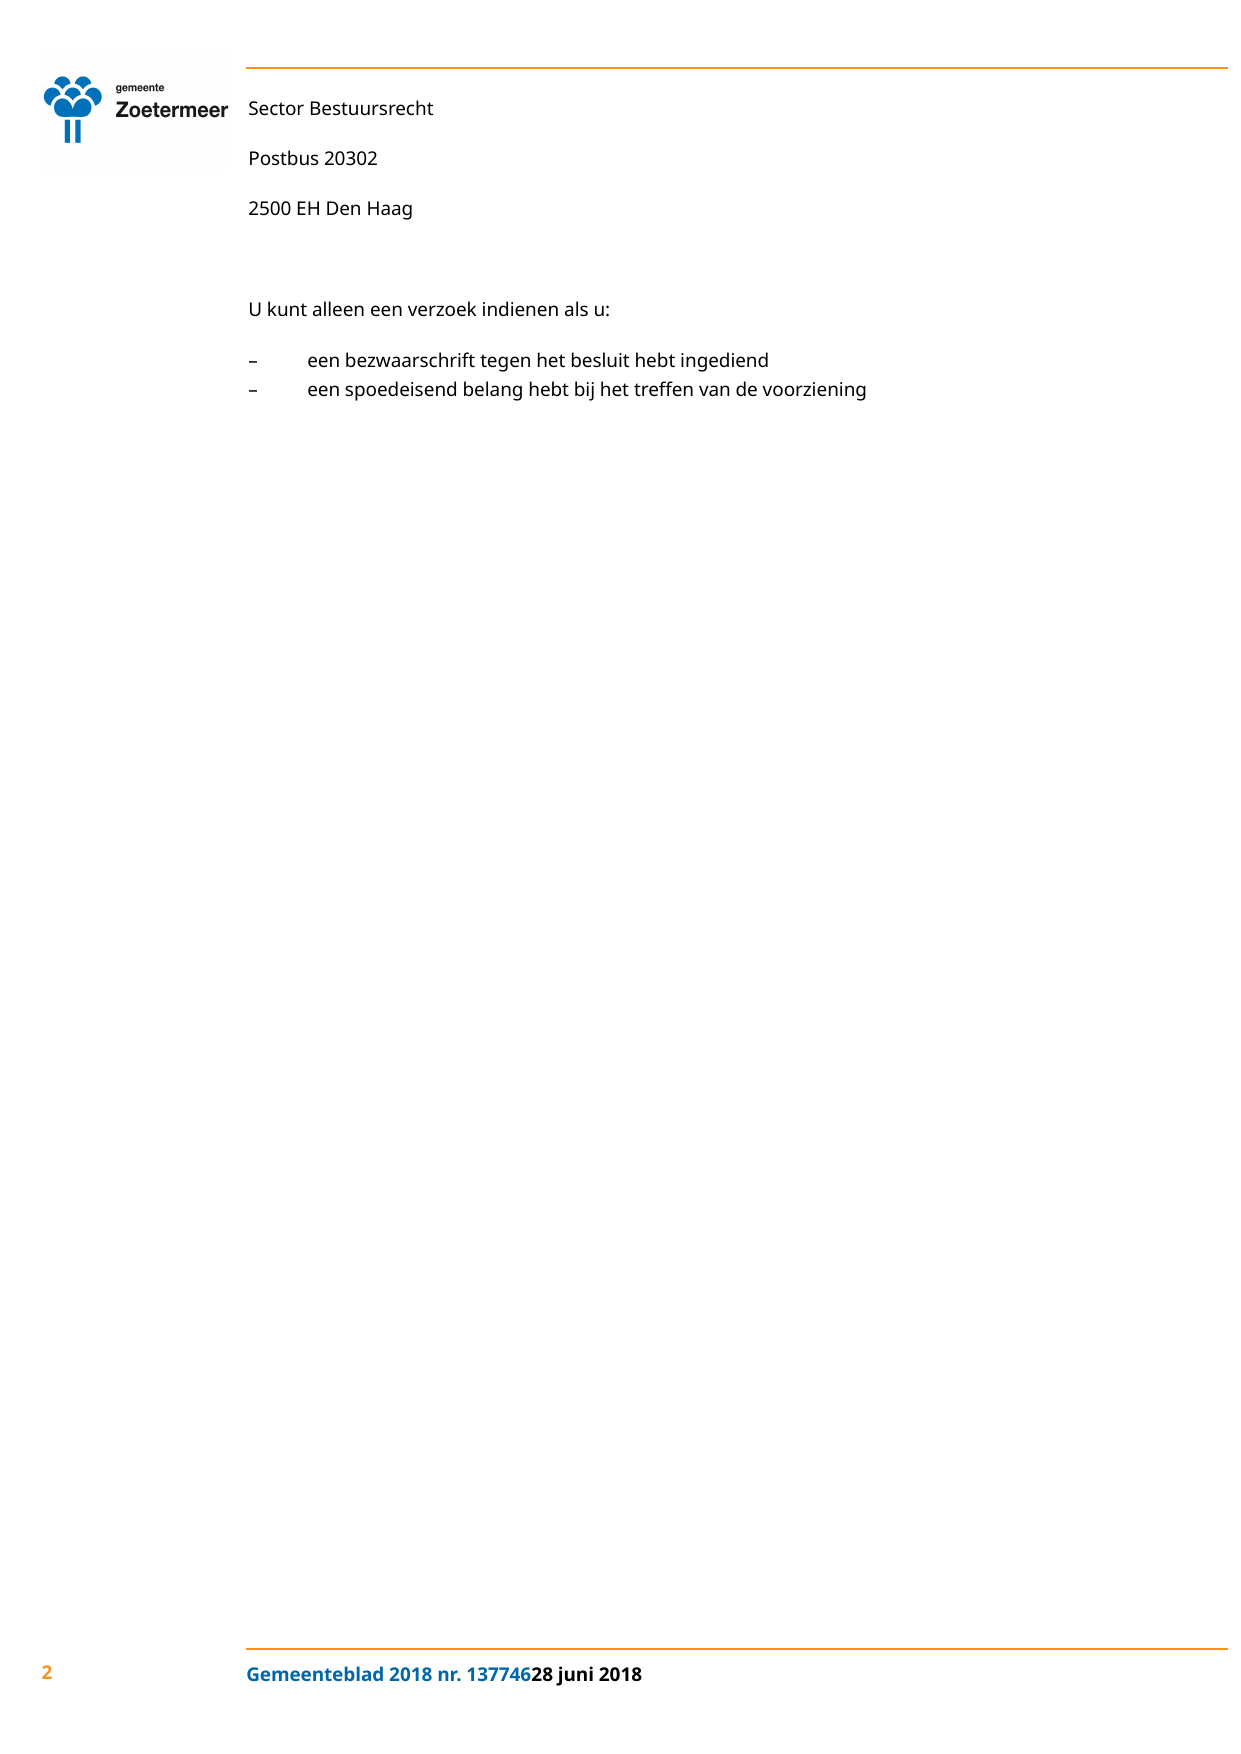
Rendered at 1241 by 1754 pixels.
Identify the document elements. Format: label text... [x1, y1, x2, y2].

text Sector Bestuursrecht [248, 95, 1152, 121]
text 2500 EH Den Haag [248, 196, 1152, 221]
list een bezwaarschrift tegen het besluit hebt ingediend [248, 347, 1152, 373]
list een spoedeisend belang hebt bij het treffen van de voorziening [248, 376, 1152, 402]
picture [41, 47, 231, 172]
text U kunt alleen een verzoek indienen als u: [248, 296, 1152, 322]
text Postbus 20302 [248, 145, 1152, 171]
